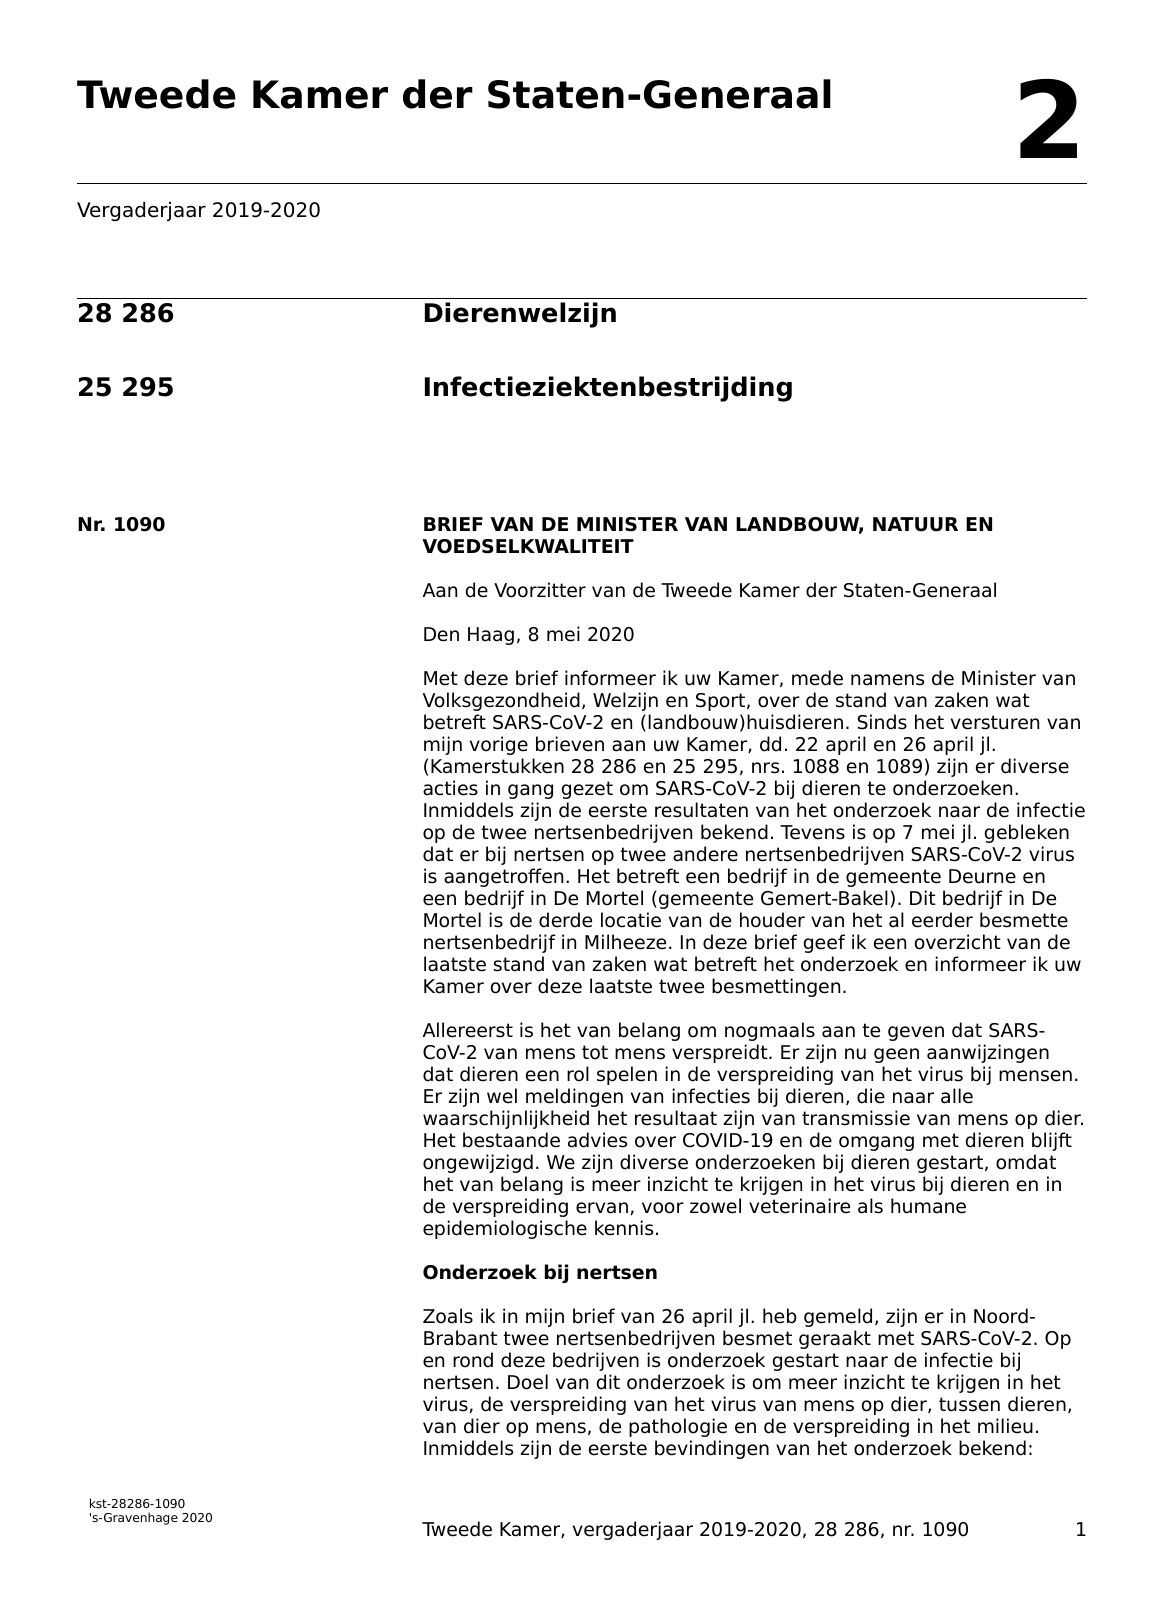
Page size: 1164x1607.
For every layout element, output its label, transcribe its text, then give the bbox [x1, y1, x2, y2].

text Aan de Voorzitter van de Tweede Kamer der Staten-Generaal [422, 580, 1087, 602]
subtitle 25 295 Infectieziektenbestrijding [77, 373, 1087, 403]
text Met deze brief informeer ik uw Kamer, mede namens de Minister van Volksgezondheid, Welzijn en Sport, over de stand van zaken wat betreft SARS-CoV-2 en (landbouw)huisdieren. Sinds het versturen van mijn vorige brieven aan uw Kamer, dd. 22 april en 26 april jl. (Kamerstukken 28 286 en 25 295, nrs. 1088 en 1089) zijn er diverse acties in gang gezet om SARS-CoV-2 bij dieren te onderzoeken. Inmiddels zijn de eerste resultaten van het onderzoek naar de infectie op de twee nertsenbedrijven bekend. Tevens is op 7 mei jl. gebleken dat er bij nertsen op twee andere nertsenbedrijven SARS-CoV-2 virus is aangetroffen. Het betreft een bedrijf in de gemeente Deurne en een bedrijf in De Mortel (gemeente Gemert-Bakel). Dit bedrijf in De Mortel is de derde locatie van de houder van het al eerder besmette nertsenbedrijf in Milheeze. In deze brief geef ik een overzicht van de laatste stand van zaken wat betreft het onderzoek en informeer ik uw Kamer over deze laatste twee besmettingen. [422, 668, 1087, 998]
table_header Tweede Kamer der Staten-Generaal [77, 59, 886, 183]
subtitle Nr. 1090 BRIEF VAN DE MINISTER VAN LANDBOUW, NATUUR EN VOEDSELKWALITEIT [77, 514, 1087, 558]
text Allereerst is het van belang om nogmaals aan te geven dat SARS-CoV-2 van mens tot mens verspreidt. Er zijn nu geen aanwijzingen dat dieren een rol spelen in de verspreiding van het virus bij mensen. Er zijn wel meldingen van infecties bij dieren, die naar alle waarschijnlijkheid het resultaat zijn van transmissie van mens op dier. Het bestaande advies over COVID-19 en de omgang met dieren blijft ongewijzigd. We zijn diverse onderzoeken bij dieren gestart, omdat het van belang is meer inzicht te krijgen in het virus bij dieren en in de verspreiding ervan, voor zowel veterinaire als humane epidemiologische kennis. [422, 1020, 1087, 1240]
text Zoals ik in mijn brief van 26 april jl. heb gemeld, zijn er in Noord-Brabant twee nertsenbedrijven besmet geraakt met SARS-CoV-2. Op en rond deze bedrijven is onderzoek gestart naar de infectie bij nertsen. Doel van dit onderzoek is om meer inzicht te krijgen in het virus, de verspreiding van het virus van mens op dier, tussen dieren, van dier op mens, de pathologie en de verspreiding in het milieu. Inmiddels zijn de eerste bevindingen van het onderzoek bekend: [422, 1306, 1087, 1460]
table_cell Vergaderjaar 2019-2020 [77, 184, 1087, 298]
subtitle Onderzoek bij nertsen [422, 1262, 1087, 1284]
table_header 2 [886, 59, 1087, 183]
text Den Haag, 8 mei 2020 [422, 624, 1087, 646]
text kst-28286-1090 [88, 1497, 323, 1511]
text 's-Gravenhage 2020 [88, 1511, 323, 1525]
subtitle 28 286 Dierenwelzijn [77, 299, 1087, 329]
